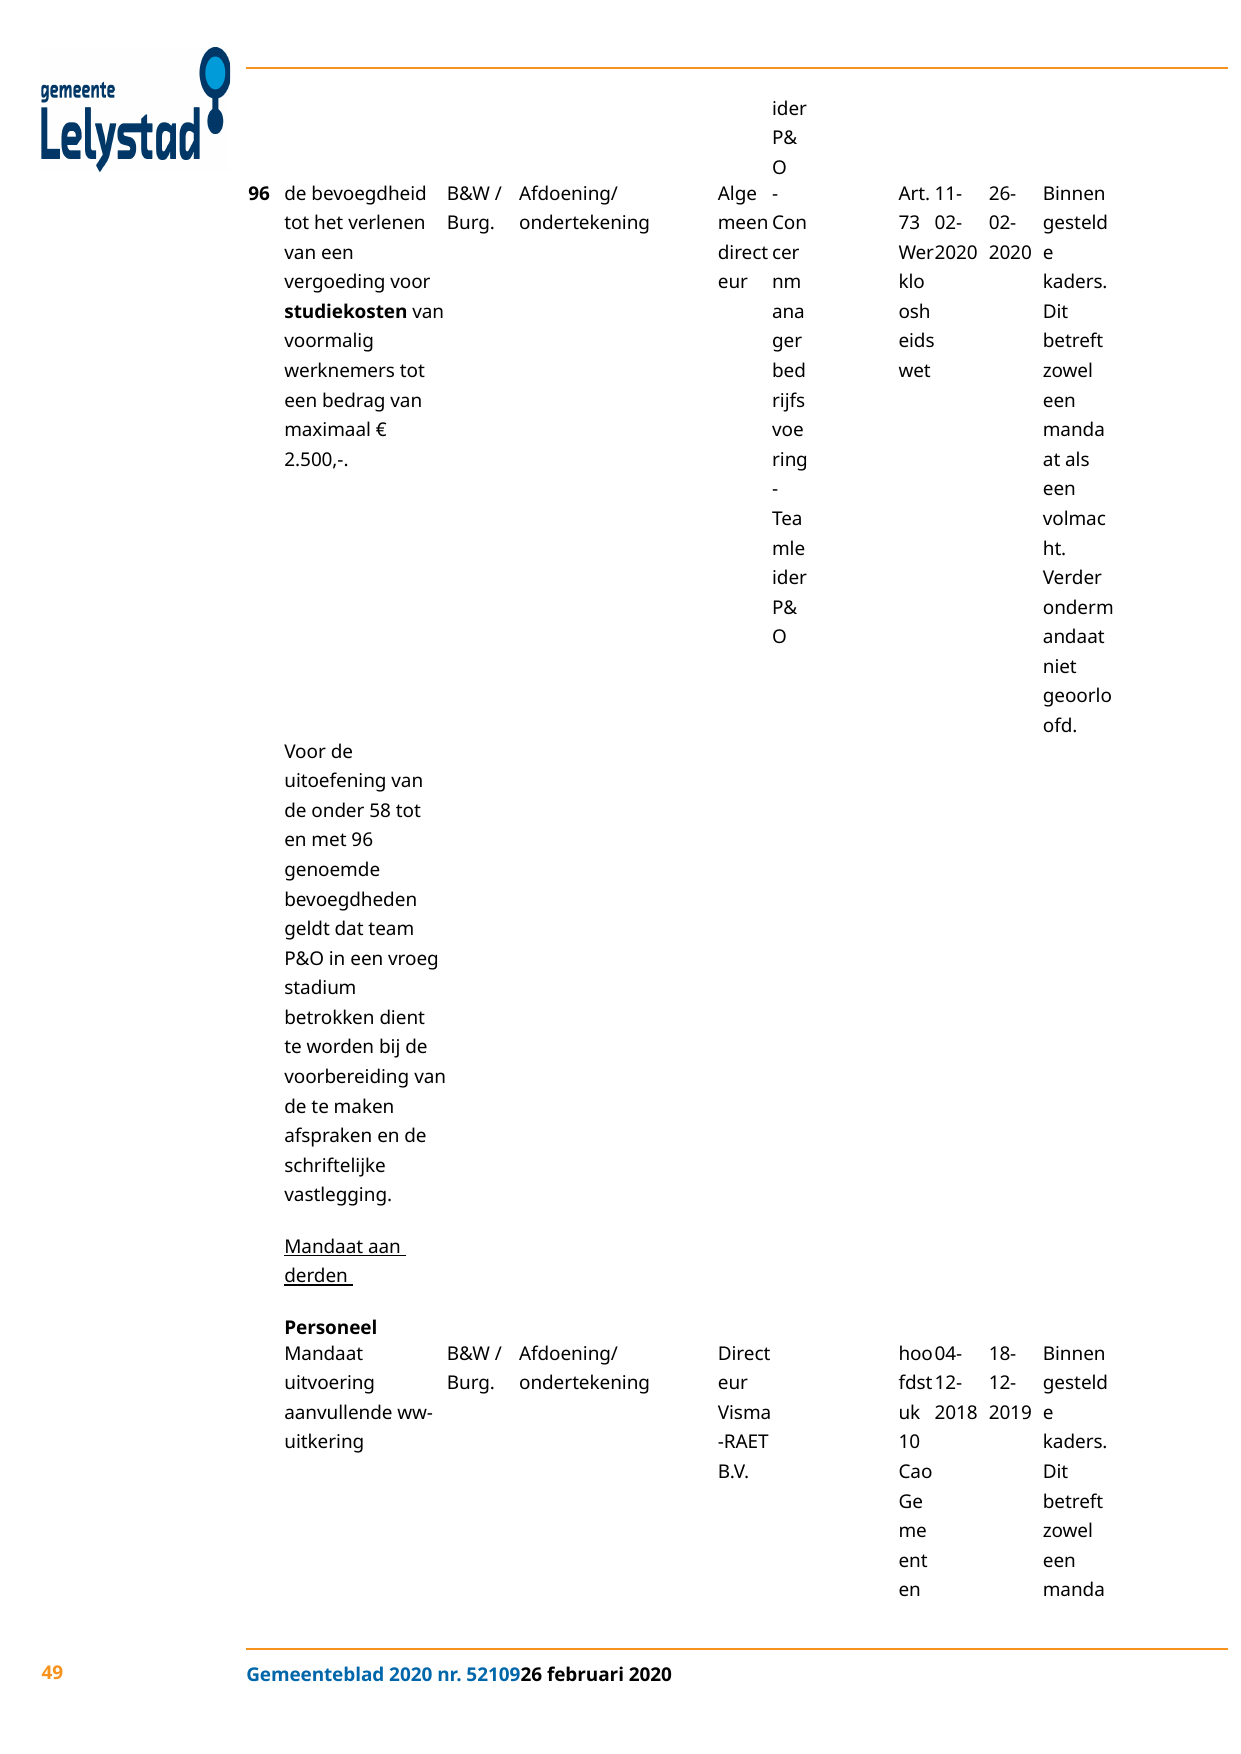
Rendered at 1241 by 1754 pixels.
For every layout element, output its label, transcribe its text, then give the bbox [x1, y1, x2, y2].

table_cell 26-02-2020 [989, 180, 1043, 738]
table_cell B&W / Burg. [447, 1340, 519, 1602]
table_cell [1043, 1208, 1115, 1233]
table_cell [772, 738, 808, 1207]
table_cell [519, 1314, 718, 1340]
table_cell [284, 1289, 447, 1314]
table_cell [989, 1233, 1043, 1288]
table_cell ider P&O [772, 95, 808, 180]
table_cell [898, 1314, 934, 1340]
table_cell [1115, 1289, 1152, 1314]
table_cell [808, 738, 898, 1207]
table_cell [989, 95, 1043, 180]
table_cell [898, 1233, 934, 1288]
table_cell [718, 1233, 772, 1288]
table_cell Mandaat uitvoering aanvullende ww- uitkering [284, 1340, 447, 1602]
table_cell [989, 738, 1043, 1207]
table_cell [1043, 738, 1115, 1207]
table_cell [447, 1233, 519, 1288]
table_cell [1115, 1340, 1152, 1602]
table_cell [772, 1314, 808, 1340]
table_cell [519, 1289, 718, 1314]
table_cell [519, 1233, 718, 1288]
table_cell [898, 1208, 934, 1233]
table_cell B&W / Burg. [447, 180, 519, 738]
table_cell Afdoening/ondertekening [519, 1340, 718, 1602]
table_cell [248, 1314, 284, 1340]
table_cell [248, 1289, 284, 1314]
table_cell [519, 95, 718, 180]
table_cell Binnen gestelde kaders. Dit betreft zowel een mandaat als een volmacht. Verder ondermandaat niet geoorloofd. [1043, 180, 1115, 738]
table_cell Mandaat aan derden [284, 1233, 447, 1288]
table_cell [989, 1208, 1043, 1233]
table_cell [718, 95, 772, 180]
table_cell [808, 1340, 898, 1602]
table_cell [248, 1340, 284, 1602]
table_cell Art. 73 Werkloosheidswet [898, 180, 934, 738]
table_cell [934, 738, 988, 1207]
table_cell [519, 738, 718, 1207]
table_cell [808, 1314, 898, 1340]
table_cell [718, 1289, 772, 1314]
table_cell [934, 1314, 988, 1340]
table_cell [1115, 738, 1152, 1207]
table_cell 18-12-2019 [989, 1340, 1043, 1602]
table_cell [718, 1314, 772, 1340]
table_cell [898, 738, 934, 1207]
table_cell - Concernmanager bedrijfsvoering - Teamleider P&O [772, 180, 808, 738]
table_cell [772, 1233, 808, 1288]
table_cell Binnen gestelde kaders. Dit betreft zowel een manda [1043, 1340, 1115, 1602]
table_cell [447, 1289, 519, 1314]
table_cell [1115, 1314, 1152, 1340]
table_cell 11-02-2020 [934, 180, 988, 738]
table_cell [1043, 1233, 1115, 1288]
table_cell [447, 95, 519, 180]
table_cell [447, 1208, 519, 1233]
table_cell Personeel [284, 1314, 447, 1340]
table_cell Directeur Visma-RAET B.V. [718, 1340, 772, 1602]
table_cell [898, 1289, 934, 1314]
table_cell [934, 95, 988, 180]
table_cell [248, 1208, 284, 1233]
table_cell Algemeen directeur [718, 180, 772, 738]
table_cell [808, 95, 898, 180]
table_cell [284, 1208, 447, 1233]
table_cell [808, 1208, 898, 1233]
table_cell [718, 738, 772, 1207]
table_cell [248, 95, 284, 180]
table_cell [447, 738, 519, 1207]
table_cell [808, 1289, 898, 1314]
table_cell Afdoening/ondertekening [519, 180, 718, 738]
table_cell [808, 1233, 898, 1288]
table_cell [808, 180, 898, 738]
table_cell de bevoegdheid tot het verlenen van een vergoeding voor studiekosten van voormalig werknemers tot een bedrag van maximaal € 2.500,-. [284, 180, 447, 738]
table_cell Voor de uitoefening van de onder 58 tot en met 96 genoemde bevoegdheden geldt dat team P&O in een vroeg stadium betrokken dient te worden bij de voorbereiding van de te maken afspraken en de schriftelijke vastlegging. [284, 738, 447, 1207]
table_cell [1115, 180, 1152, 738]
table_cell 04-12-2018 [934, 1340, 988, 1602]
table_cell [1043, 1314, 1115, 1340]
table_cell [989, 1314, 1043, 1340]
table_cell [772, 1289, 808, 1314]
table_cell [934, 1233, 988, 1288]
table_cell [772, 1340, 808, 1602]
table_cell [772, 1208, 808, 1233]
table_cell [1115, 1233, 1152, 1288]
table_cell [898, 95, 934, 180]
table_cell [934, 1208, 988, 1233]
table_cell [1043, 95, 1115, 180]
table_cell [1115, 95, 1152, 180]
table_cell [989, 1289, 1043, 1314]
picture [41, 47, 231, 172]
table_cell hoofdstuk 10 Cao Gemeenten [898, 1340, 934, 1602]
table_cell [248, 1233, 284, 1288]
table_cell [284, 95, 447, 180]
table_cell [934, 1289, 988, 1314]
table_cell [519, 1208, 718, 1233]
table_cell [248, 738, 284, 1207]
table_cell [1115, 1208, 1152, 1233]
table_cell [718, 1208, 772, 1233]
table_cell [1043, 1289, 1115, 1314]
table_cell [447, 1314, 519, 1340]
table_cell 96 [248, 180, 284, 738]
